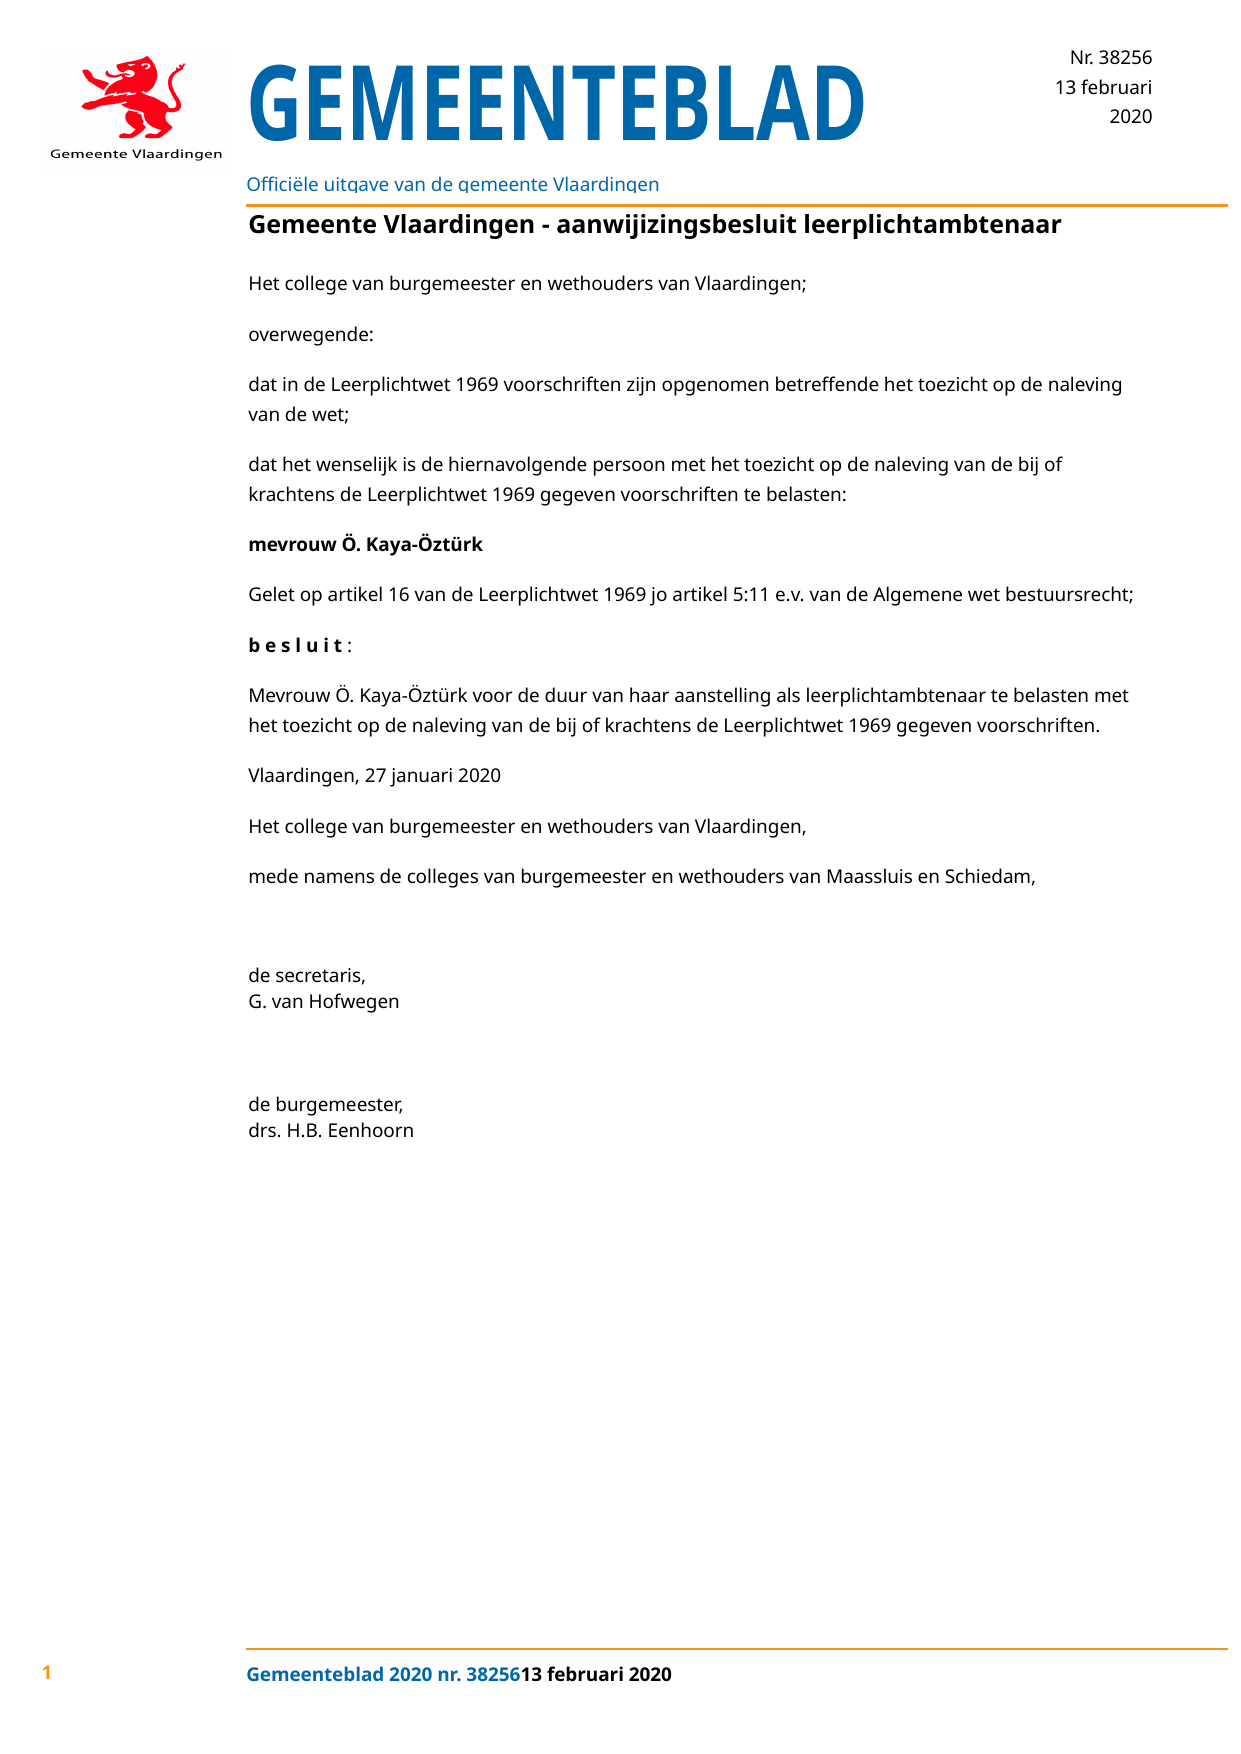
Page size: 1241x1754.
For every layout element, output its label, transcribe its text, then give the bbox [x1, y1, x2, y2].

text Mevrouw Ö. Kaya-Öztürk voor de duur van haar aanstelling als leerplichtambtenaar te belasten met het toezicht op de naleving van de bij of krachtens de Leerplichtwet 1969 gegeven voorschriften. [248, 682, 1152, 738]
text overwegende: [248, 321, 1152, 346]
text Het college van burgemeester en wethouders van Vlaardingen; [248, 270, 1152, 296]
text drs. H.B. Eenhoorn [248, 1117, 1152, 1143]
text de burgemeester, [248, 1091, 1152, 1117]
picture [41, 47, 231, 172]
text Het college van burgemeester en wethouders van Vlaardingen, [248, 813, 1152, 838]
text mede namens de colleges van burgemeester en wethouders van Maassluis en Schiedam, [248, 863, 1152, 889]
text G. van Hofwegen [248, 988, 1152, 1014]
text Vlaardingen, 27 januari 2020 [248, 762, 1152, 788]
text Gelet op artikel 16 van de Leerplichtwet 1969 jo artikel 5:11 e.v. van de Algemene wet bestuursrecht; [248, 582, 1152, 607]
text Gemeente Vlaardingen - aanwijizingsbesluit leerplichtambtenaar [248, 207, 1152, 241]
text dat in de Leerplichtwet 1969 voorschriften zijn opgenomen betreffende het toezicht op de naleving van de wet; [248, 371, 1152, 426]
text mevrouw Ö. Kaya-Öztürk [248, 531, 1152, 557]
text de secretaris, [248, 962, 1152, 988]
text b e s l u i t : [248, 632, 1152, 658]
text dat het wenselijk is de hiernavolgende persoon met het toezicht op de naleving van de bij of krachtens de Leerplichtwet 1969 gegeven voorschriften te belasten: [248, 451, 1152, 506]
